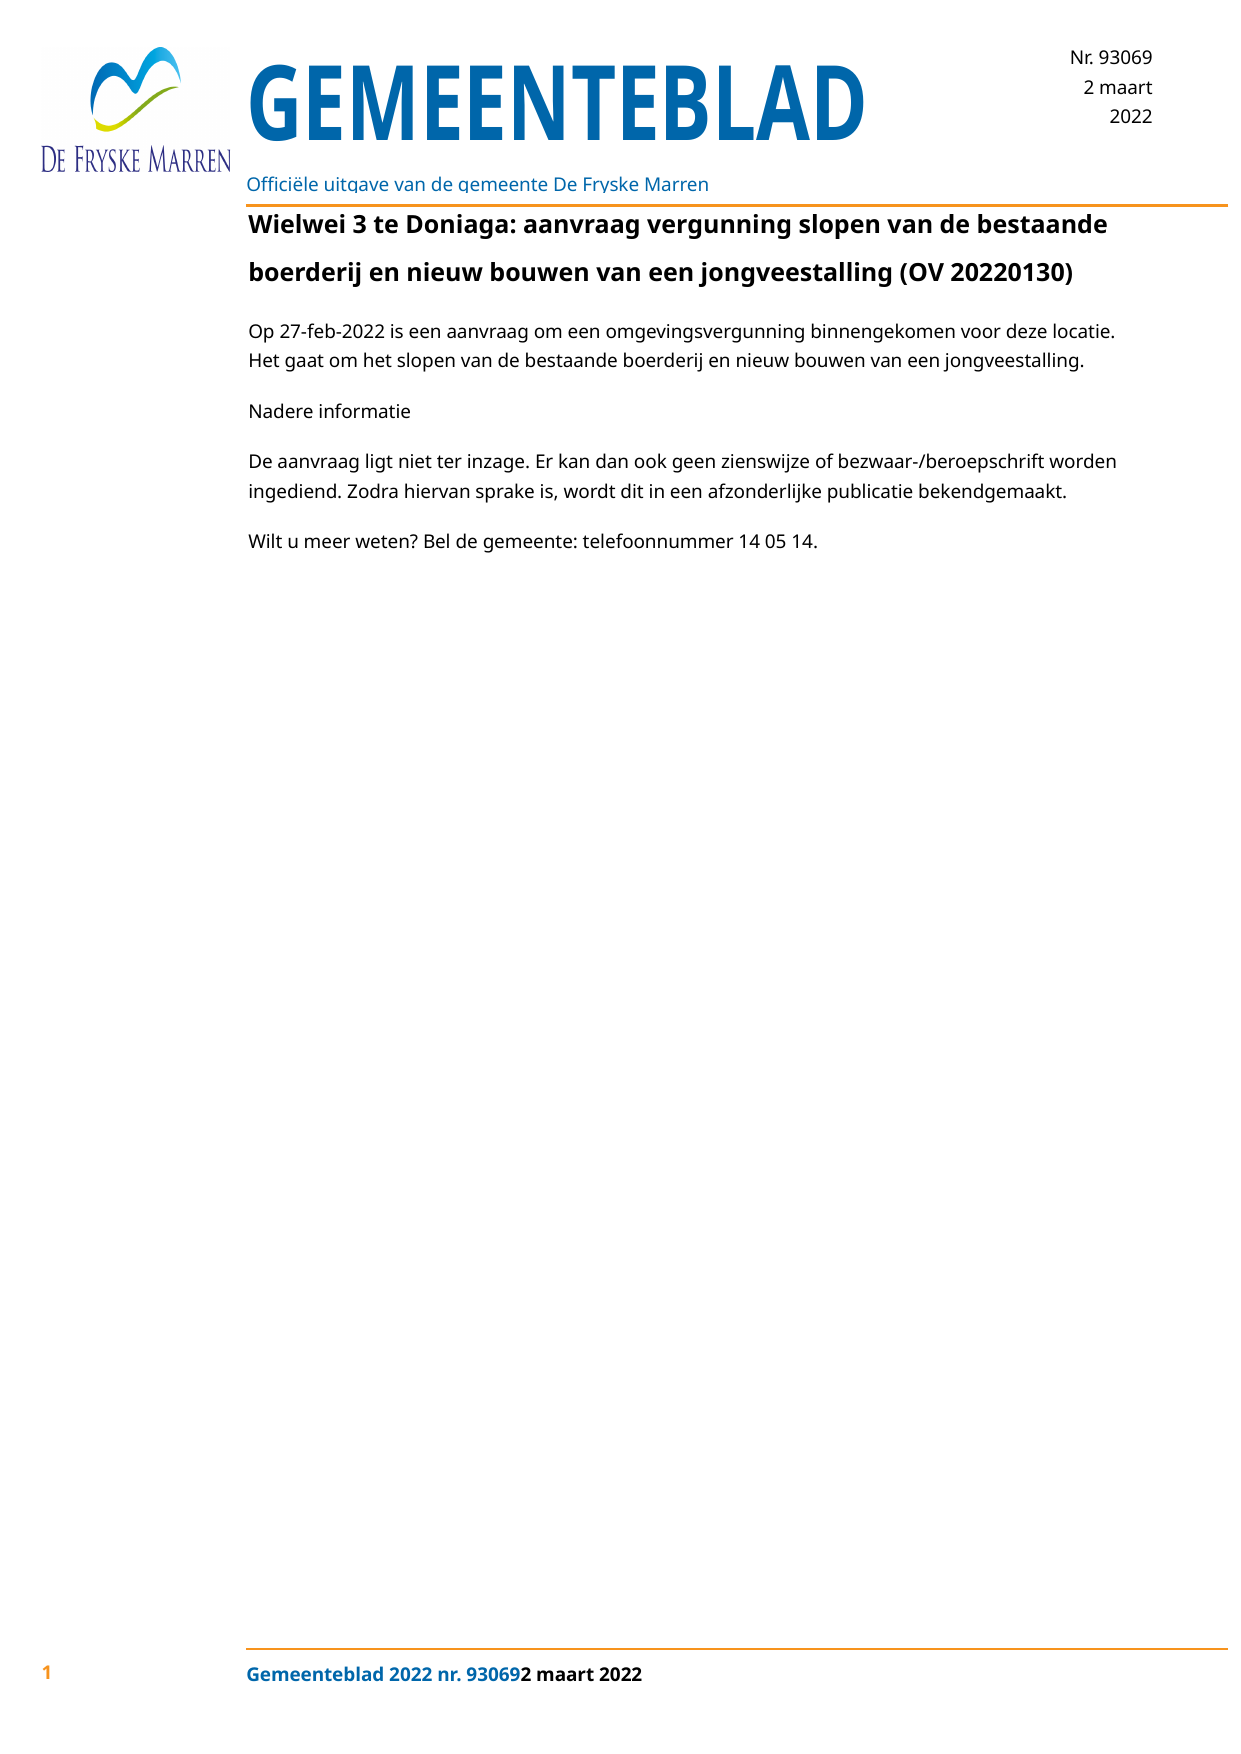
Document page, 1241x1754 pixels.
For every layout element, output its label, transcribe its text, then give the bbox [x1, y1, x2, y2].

picture [41, 47, 231, 172]
text De aanvraag ligt niet ter inzage. Er kan dan ook geen zienswijze of bezwaar-/beroepschrift worden ingediend. Zodra hiervan sprake is, wordt dit in een afzonderlijke publicatie bekendgemaakt. [248, 448, 1152, 504]
text Wilt u meer weten? Bel de gemeente: telefoonnummer 14 05 14. [248, 528, 1152, 554]
text Op 27-feb-2022 is een aanvraag om een omgevingsvergunning binnengekomen voor deze locatie. Het gaat om het slopen van de bestaande boerderij en nieuw bouwen van een jongveestalling. [248, 318, 1152, 373]
text Nadere informatie [248, 398, 1152, 424]
text Wielwei 3 te Doniaga: aanvraag vergunning slopen van de bestaande boerderij en nieuw bouwen van een jongveestalling (OV 20220130) [248, 207, 1152, 288]
